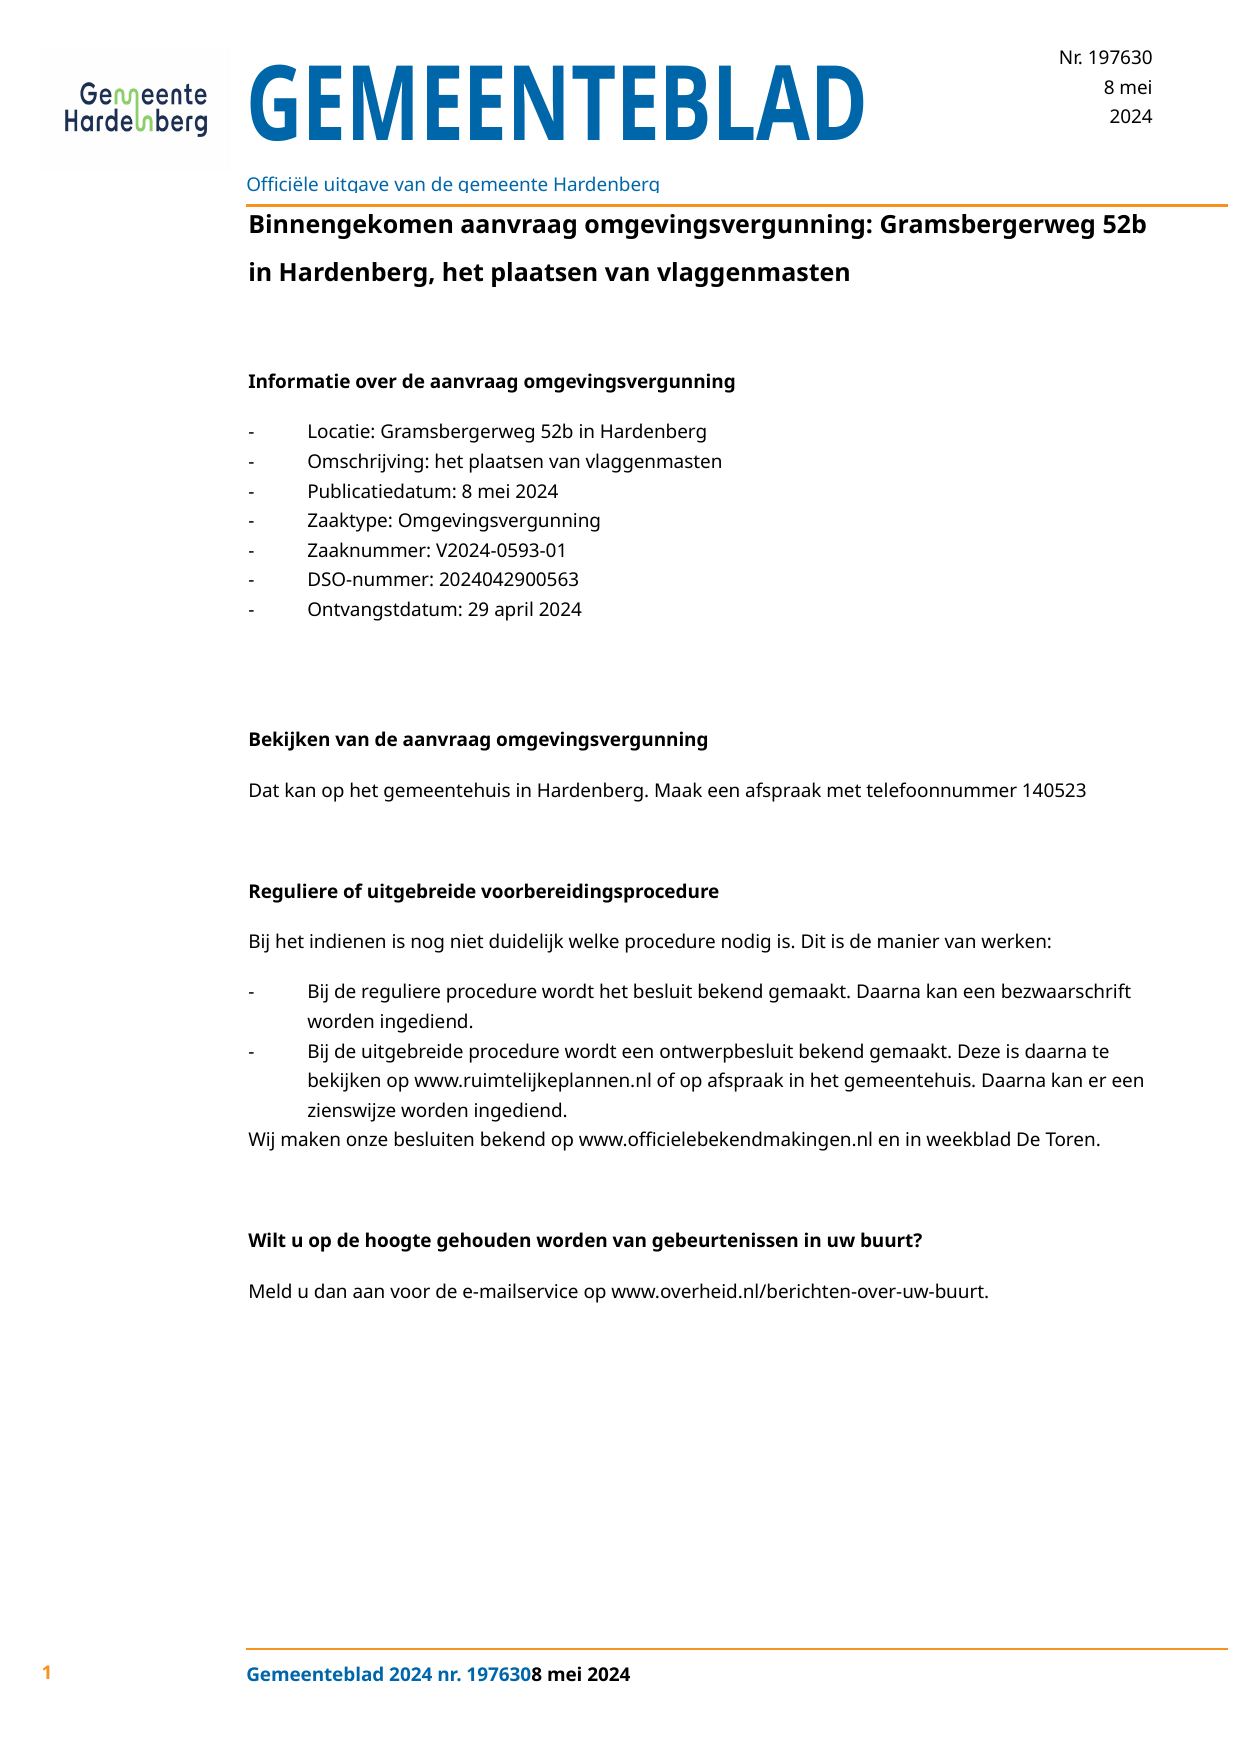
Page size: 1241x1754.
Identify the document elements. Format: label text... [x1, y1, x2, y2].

text Bij het indienen is nog niet duidelijk welke procedure nodig is. Dit is de manier van werken: [248, 928, 1152, 954]
list Omschrijving: het plaatsen van vlaggenmasten [248, 448, 1152, 474]
list DSO-nummer: 2024042900563 [248, 567, 1152, 592]
text Dat kan op het gemeentehuis in Hardenberg. Maak een afspraak met telefoonnummer 140523 [248, 777, 1152, 803]
text Wij maken onze besluiten bekend op www.officielebekendmakingen.nl en in weekblad De Toren. [248, 1127, 1152, 1152]
list Locatie: Gramsbergerweg 52b in Hardenberg [248, 419, 1152, 444]
text Reguliere of uitgebreide voorbereidingsprocedure [248, 878, 1152, 904]
picture [41, 47, 231, 172]
list Ontvangstdatum: 29 april 2024 [248, 596, 1152, 622]
list Zaaknummer: V2024-0593-01 [248, 537, 1152, 563]
text Bekijken van de aanvraag omgevingsvergunning [248, 727, 1152, 752]
list Zaaktype: Omgevingsvergunning [248, 507, 1152, 533]
list Bij de reguliere procedure wordt het besluit bekend gemaakt. Daarna kan een bezwaarschrift worden ingediend. [248, 979, 1152, 1034]
text Informatie over de aanvraag omgevingsvergunning [248, 368, 1152, 394]
list Publicatiedatum: 8 mei 2024 [248, 478, 1152, 504]
list Bij de uitgebreide procedure wordt een ontwerpbesluit bekend gemaakt. Deze is daarna te bekijken op www.ruimtelijkeplannen.nl of op afspraak in het gemeentehuis. Daarna kan er een zienswijze worden ingediend. [248, 1038, 1152, 1123]
text Meld u dan aan voor de e-mailservice op www.overheid.nl/berichten-over-uw-buurt. [248, 1278, 1152, 1304]
text Wilt u op de hoogte gehouden worden van gebeurtenissen in uw buurt? [248, 1227, 1152, 1253]
text Binnengekomen aanvraag omgevingsvergunning: Gramsbergerweg 52b in Hardenberg, het plaatsen van vlaggenmasten [248, 207, 1152, 288]
